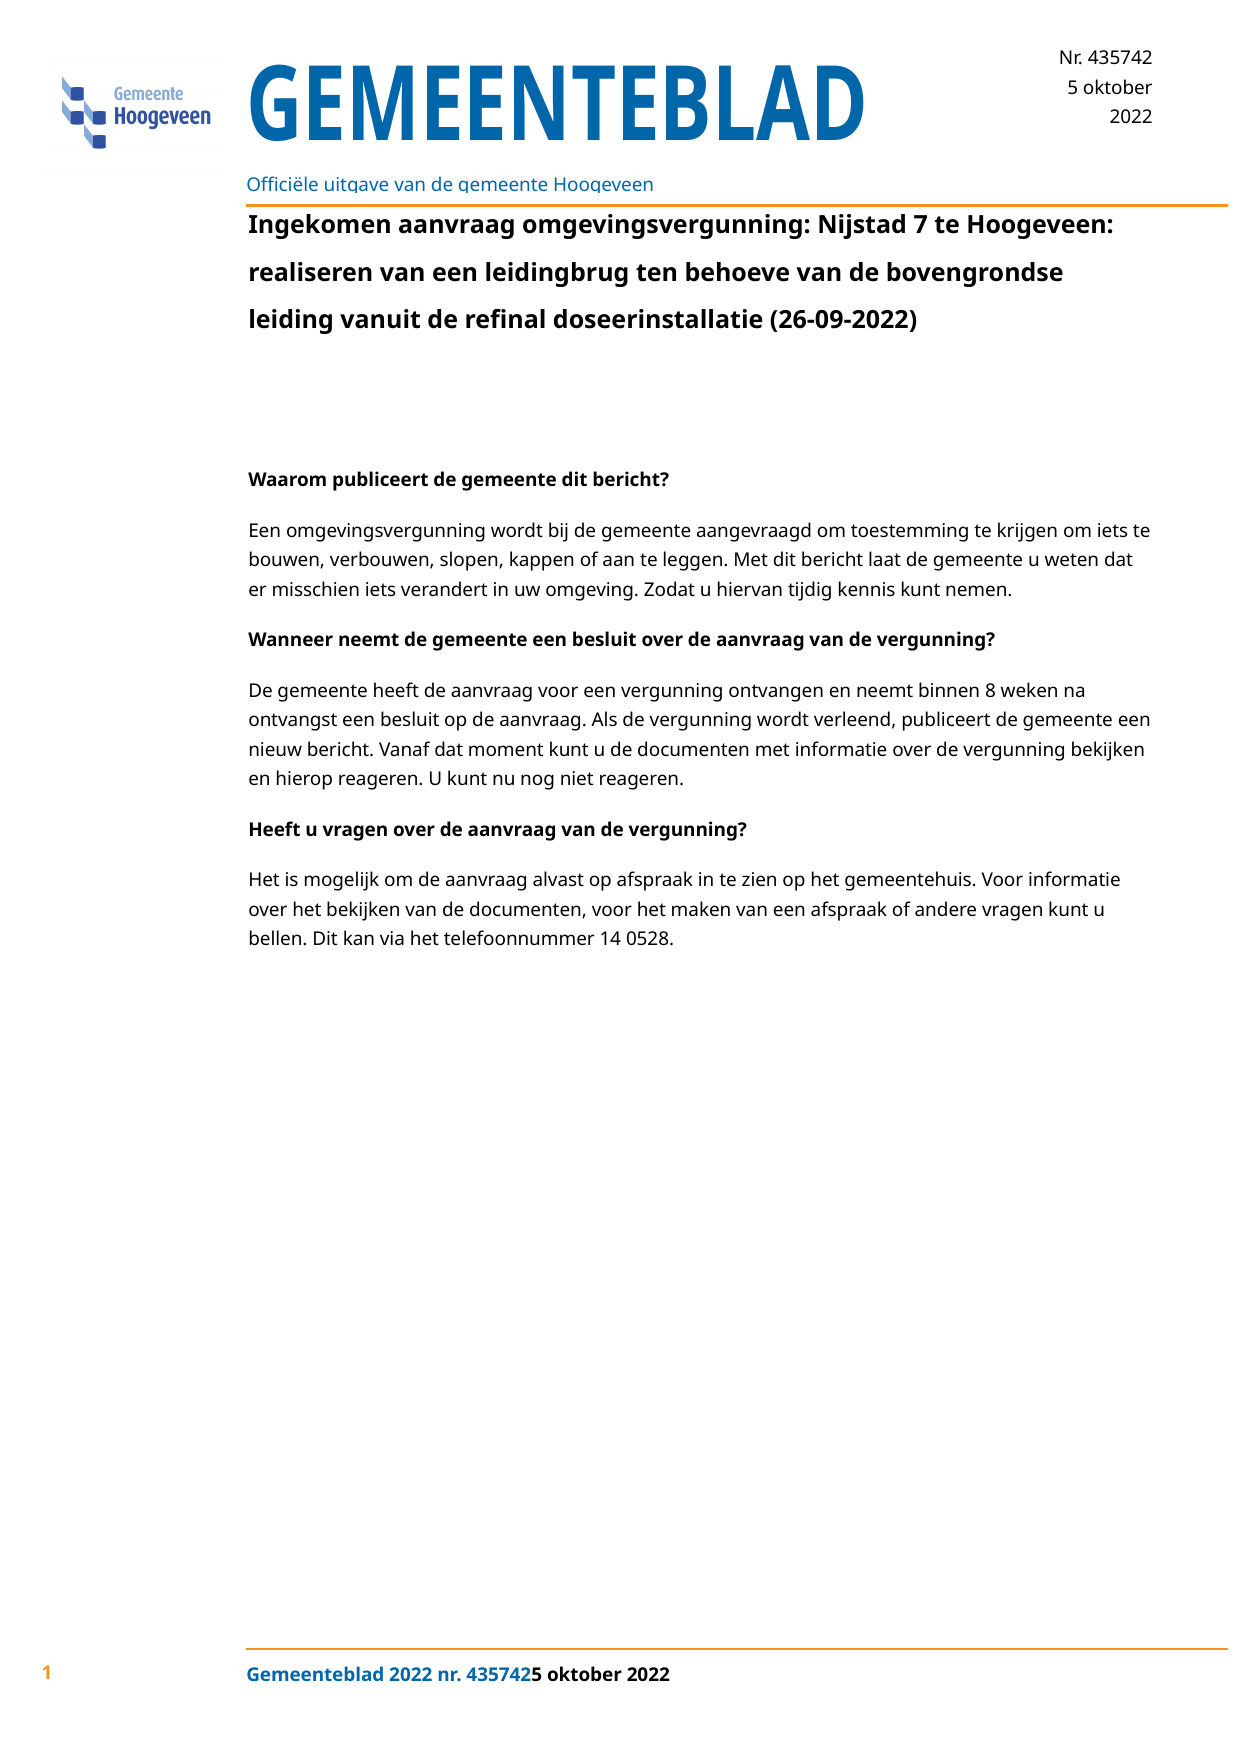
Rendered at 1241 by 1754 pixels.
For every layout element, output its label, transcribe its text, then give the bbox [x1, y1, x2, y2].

text Heeft u vragen over de aanvraag van de vergunning? [248, 816, 1152, 842]
text Ingekomen aanvraag omgevingsvergunning: Nijstad 7 te Hoogeveen: realiseren van een leidingbrug ten behoeve van de bovengrondse leiding vanuit de refinal doseerinstallatie (26-09-2022) [248, 207, 1152, 336]
text Waarom publiceert de gemeente dit bericht? [248, 466, 1152, 492]
text De gemeente heeft de aanvraag voor een vergunning ontvangen en neemt binnen 8 weken na ontvangst een besluit op de aanvraag. Als de vergunning wordt verleend, publiceert de gemeente een nieuw bericht. Vanaf dat moment kunt u de documenten met informatie over de vergunning bekijken en hierop reageren. U kunt nu nog niet reageren. [248, 677, 1152, 791]
text Het is mogelijk om de aanvraag alvast op afspraak in te zien op het gemeentehuis. Voor informatie over het bekijken van de documenten, voor het maken van een afspraak of andere vragen kunt u bellen. Dit kan via het telefoonnummer 14 0528. [248, 866, 1152, 951]
picture [41, 47, 231, 172]
text Wanneer neemt de gemeente een besluit over de aanvraag van de vergunning? [248, 626, 1152, 652]
text Een omgevingsvergunning wordt bij de gemeente aangevraagd om toestemming te krijgen om iets te bouwen, verbouwen, slopen, kappen of aan te leggen. Met dit bericht laat de gemeente u weten dat er misschien iets verandert in uw omgeving. Zodat u hiervan tijdig kennis kunt nemen. [248, 517, 1152, 602]
